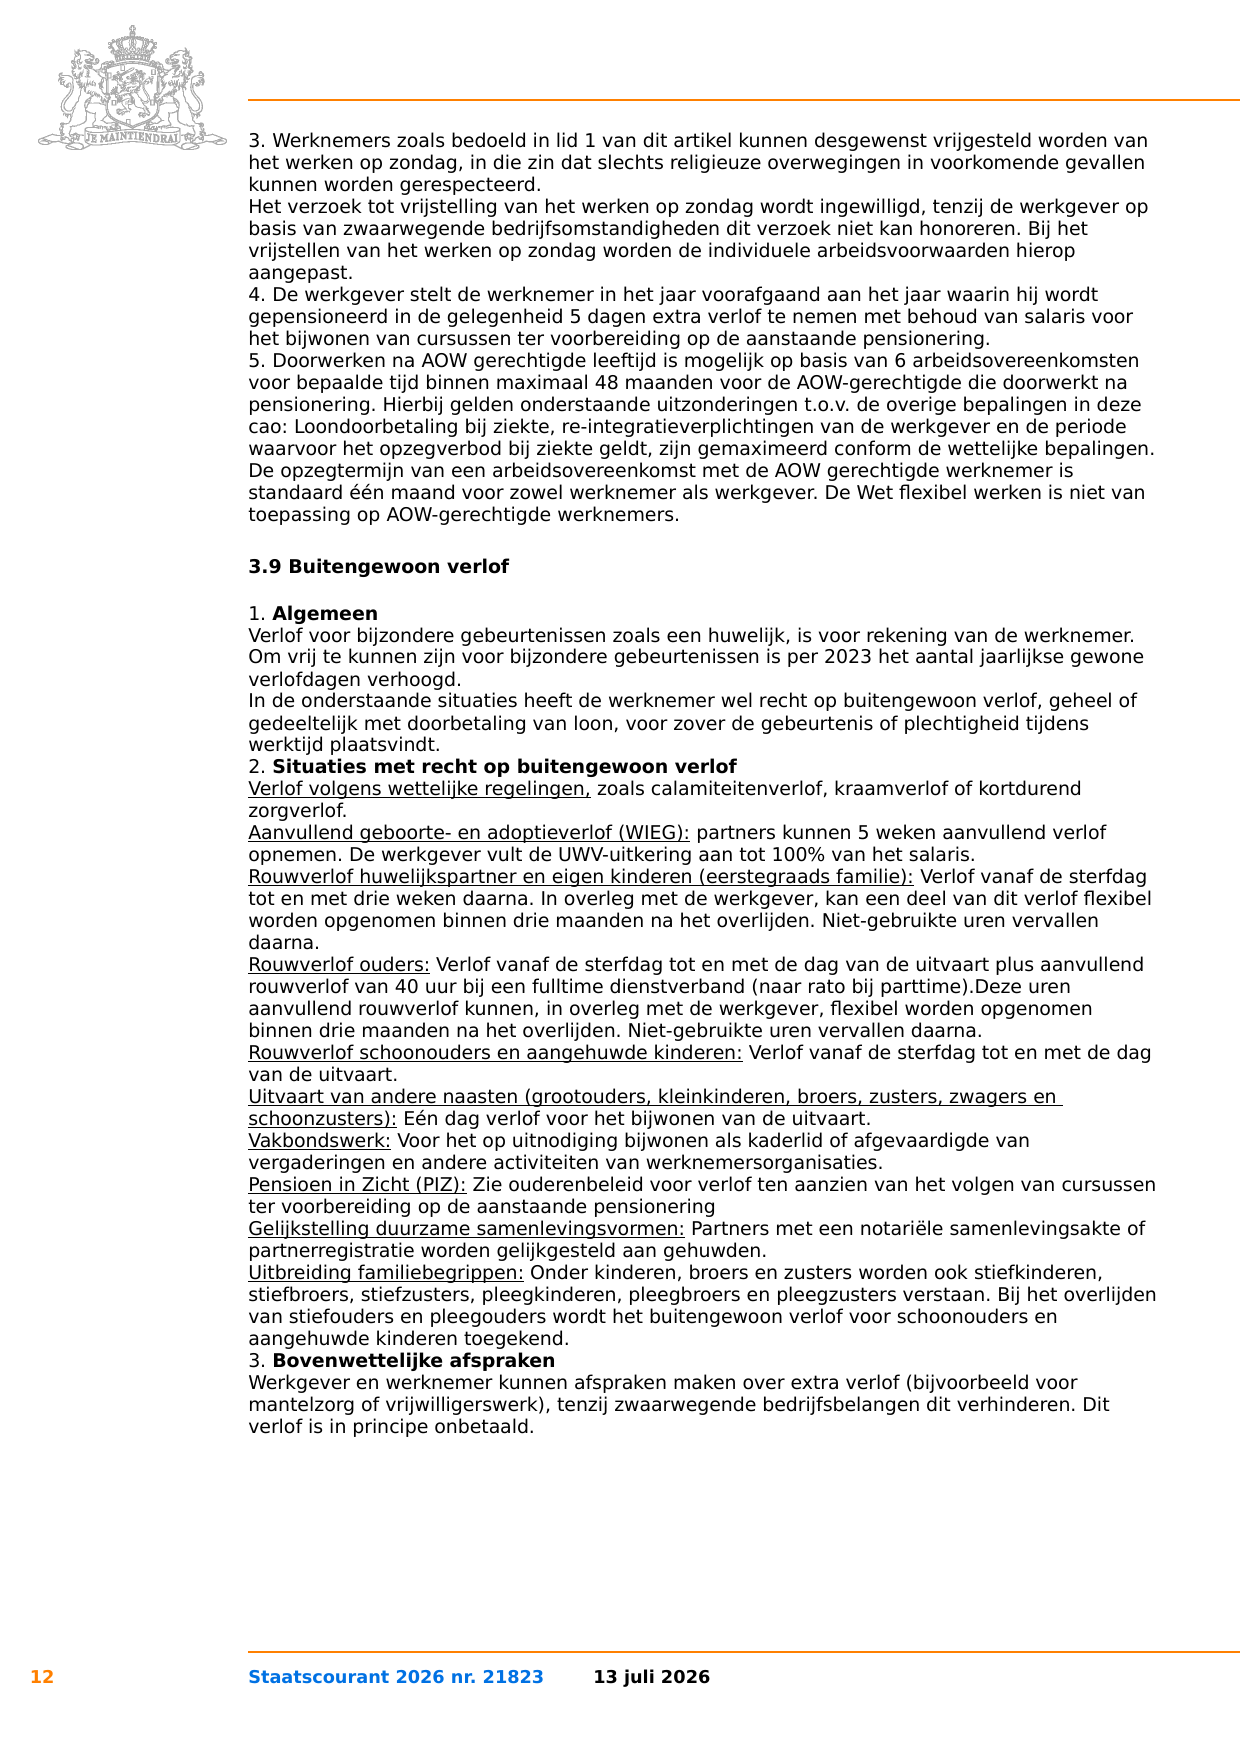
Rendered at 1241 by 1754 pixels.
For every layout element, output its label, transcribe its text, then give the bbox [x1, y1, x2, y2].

text Uitbreiding familiebegrippen: Onder kinderen, broers en zusters worden ook stiefkinderen, stiefbroers, stiefzusters, pleegkinderen, pleegbroers en pleegzusters verstaan. Bij het overlijden van stiefouders en pleegouders wordt het buitengewoon verlof voor schoonouders en aangehuwde kinderen toegekend. [248, 1262, 1163, 1350]
text Vakbondswerk: Voor het op uitnodiging bijwonen als kaderlid of afgevaardigde van vergaderingen en andere activiteiten van werknemersorganisaties. [248, 1130, 1163, 1174]
subtitle 3.9 Buitengewoon verlof [248, 556, 1163, 577]
text Rouwverlof schoonouders en aangehuwde kinderen: Verlof vanaf de sterfdag tot en met de dag van de uitvaart. [248, 1042, 1163, 1086]
text 3. Werknemers zoals bedoeld in lid 1 van dit artikel kunnen desgewenst vrijgesteld worden van het werken op zondag, in die zin dat slechts religieuze overwegingen in voorkomende gevallen kunnen worden gerespecteerd. [248, 130, 1163, 196]
text Pensioen in Zicht (PIZ): Zie ouderenbeleid voor verlof ten aanzien van het volgen van cursussen ter voorbereiding op de aanstaande pensionering [248, 1174, 1163, 1218]
text Uitvaart van andere naasten (grootouders, kleinkinderen, broers, zusters, zwagers en schoonzusters): Eén dag verlof voor het bijwonen van de uitvaart. [248, 1086, 1163, 1130]
text Het verzoek tot vrijstelling van het werken op zondag wordt ingewilligd, tenzij de werkgever op basis van zwaarwegende bedrijfsomstandigheden dit verzoek niet kan honoreren. Bij het vrijstellen van het werken op zondag worden de individuele arbeidsvoorwaarden hierop aangepast. [248, 196, 1163, 284]
text De opzegtermijn van een arbeidsovereenkomst met de AOW gerechtigde werknemer is standaard één maand voor zowel werknemer als werkgever. De Wet flexibel werken is niet van toepassing op AOW-gerechtigde werknemers. [248, 459, 1163, 526]
text 4. De werkgever stelt de werknemer in het jaar voorafgaand aan het jaar waarin hij wordt gepensioneerd in de gelegenheid 5 dagen extra verlof te nemen met behoud van salaris voor het bijwonen van cursussen ter voorbereiding op de aanstaande pensionering. [248, 284, 1163, 350]
text Werkgever en werknemer kunnen afspraken maken over extra verlof (bijvoorbeeld voor mantelzorg of vrijwilligerswerk), tenzij zwaarwegende bedrijfsbelangen dit verhinderen. Dit verlof is in principe onbetaald. [248, 1372, 1163, 1438]
text Rouwverlof huwelijkspartner en eigen kinderen (eerstegraads familie): Verlof vanaf de sterfdag tot en met drie weken daarna. In overleg met de werkgever, kan een deel van dit verlof flexibel worden opgenomen binnen drie maanden na het overlijden. Niet-gebruikte uren vervallen daarna. [248, 866, 1163, 954]
text 1. Algemeen [248, 602, 1163, 624]
text In de onderstaande situaties heeft de werknemer wel recht op buitengewoon verlof, geheel of gedeeltelijk met doorbetaling van loon, voor zover de gebeurtenis of plechtigheid tijdens werktijd plaatsvindt. [248, 690, 1163, 756]
text Rouwverlof ouders: Verlof vanaf de sterfdag tot en met de dag van de uitvaart plus aanvullend rouwverlof van 40 uur bij een fulltime dienstverband (naar rato bij parttime).Deze uren aanvullend rouwverlof kunnen, in overleg met de werkgever, flexibel worden opgenomen binnen drie maanden na het overlijden. Niet-gebruikte uren vervallen daarna. [248, 954, 1163, 1042]
text 5. Doorwerken na AOW gerechtigde leeftijd is mogelijk op basis van 6 arbeidsovereenkomsten voor bepaalde tijd binnen maximaal 48 maanden voor de AOW-gerechtigde die doorwerkt na pensionering. Hierbij gelden onderstaande uitzonderingen t.o.v. de overige bepalingen in deze cao: Loondoorbetaling bij ziekte, re-integratieverplichtingen van de werkgever en de periode waarvoor het opzegverbod bij ziekte geldt, zijn gemaximeerd conform de wettelijke bepalingen. [248, 350, 1163, 459]
text Verlof volgens wettelijke regelingen, zoals calamiteitenverlof, kraamverlof of kortdurend zorgverlof. [248, 778, 1163, 822]
text Aanvullend geboorte- en adoptieverlof (WIEG): partners kunnen 5 weken aanvullend verlof opnemen. De werkgever vult de UWV-uitkering aan tot 100% van het salaris. [248, 822, 1163, 866]
text Verlof voor bijzondere gebeurtenissen zoals een huwelijk, is voor rekening van de werknemer. Om vrij te kunnen zijn voor bijzondere gebeurtenissen is per 2023 het aantal jaarlijkse gewone verlofdagen verhoogd. [248, 624, 1163, 690]
text 2. Situaties met recht op buitengewoon verlof [248, 756, 1163, 778]
picture [38, 25, 227, 150]
text Gelijkstelling duurzame samenlevingsvormen: Partners met een notariële samenlevingsakte of partnerregistratie worden gelijkgesteld aan gehuwden. [248, 1218, 1163, 1262]
text 3. Bovenwettelijke afspraken [248, 1350, 1163, 1372]
